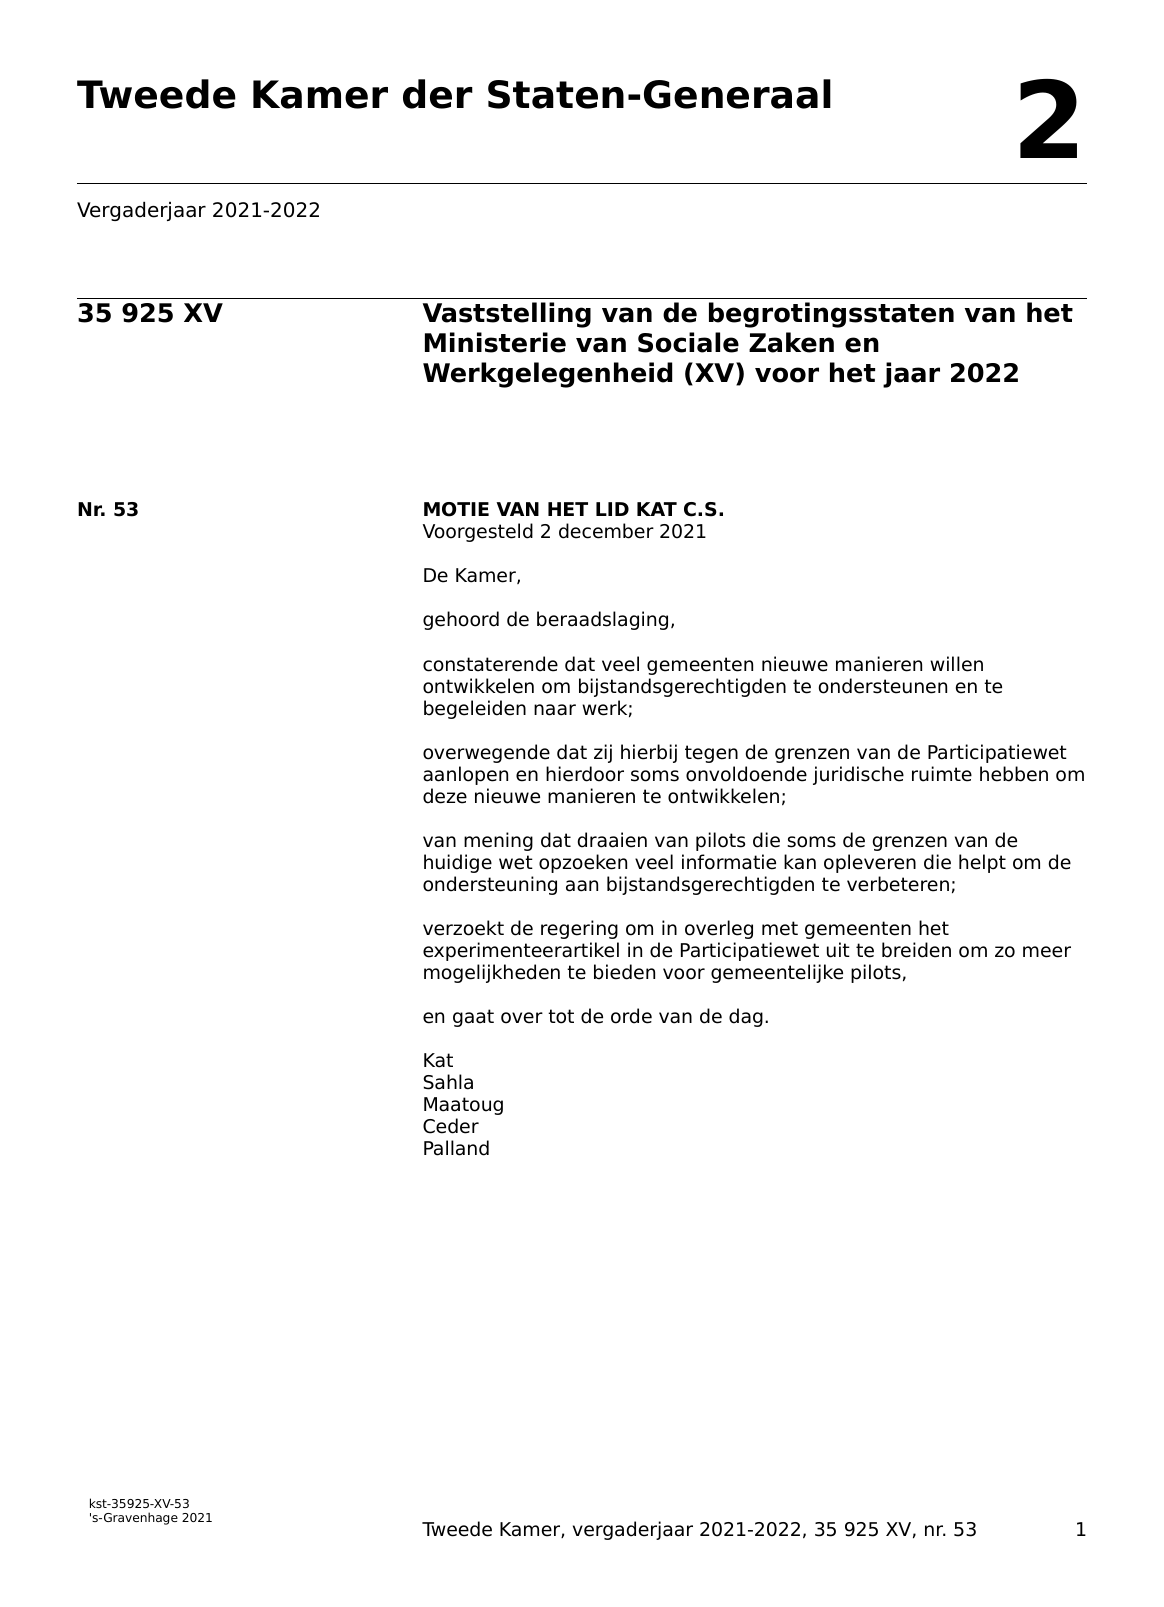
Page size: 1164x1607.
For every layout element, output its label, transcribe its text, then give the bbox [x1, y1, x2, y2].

table_cell Vergaderjaar 2021-2022 [77, 184, 1087, 298]
text verzoekt de regering om in overleg met gemeenten het experimenteerartikel in de Participatiewet uit te breiden om zo meer mogelijkheden te bieden voor gemeentelijke pilots, [422, 918, 1087, 984]
text overwegende dat zij hierbij tegen de grenzen van de Participatiewet aanlopen en hierdoor soms onvoldoende juridische ruimte hebben om deze nieuwe manieren te ontwikkelen; [422, 742, 1087, 808]
subtitle 35 925 XV Vaststelling van de begrotingsstaten van het Ministerie van Sociale Zaken en Werkgelegenheid (XV) voor het jaar 2022 [77, 299, 1087, 388]
text Ceder [422, 1116, 1087, 1138]
text Voorgesteld 2 december 2021 [422, 521, 1087, 543]
text 's-Gravenhage 2021 [88, 1511, 323, 1525]
text Sahla [422, 1072, 1087, 1094]
subtitle Nr. 53 MOTIE VAN HET LID KAT C.S. [77, 499, 1087, 521]
text constaterende dat veel gemeenten nieuwe manieren willen ontwikkelen om bijstandsgerechtigden te ondersteunen en te begeleiden naar werk; [422, 653, 1087, 719]
text Kat [422, 1050, 1087, 1072]
text van mening dat draaien van pilots die soms de grenzen van de huidige wet opzoeken veel informatie kan opleveren die helpt om de ondersteuning aan bijstandsgerechtigden te verbeteren; [422, 830, 1087, 896]
text De Kamer, [422, 565, 1087, 587]
text Maatoug [422, 1094, 1087, 1116]
table_header Tweede Kamer der Staten-Generaal [77, 59, 886, 183]
text kst-35925-XV-53 [88, 1497, 323, 1511]
text Palland [422, 1138, 1087, 1160]
table_header 2 [886, 59, 1087, 183]
text en gaat over tot de orde van de dag. [422, 1006, 1087, 1028]
text gehoord de beraadslaging, [422, 609, 1087, 631]
